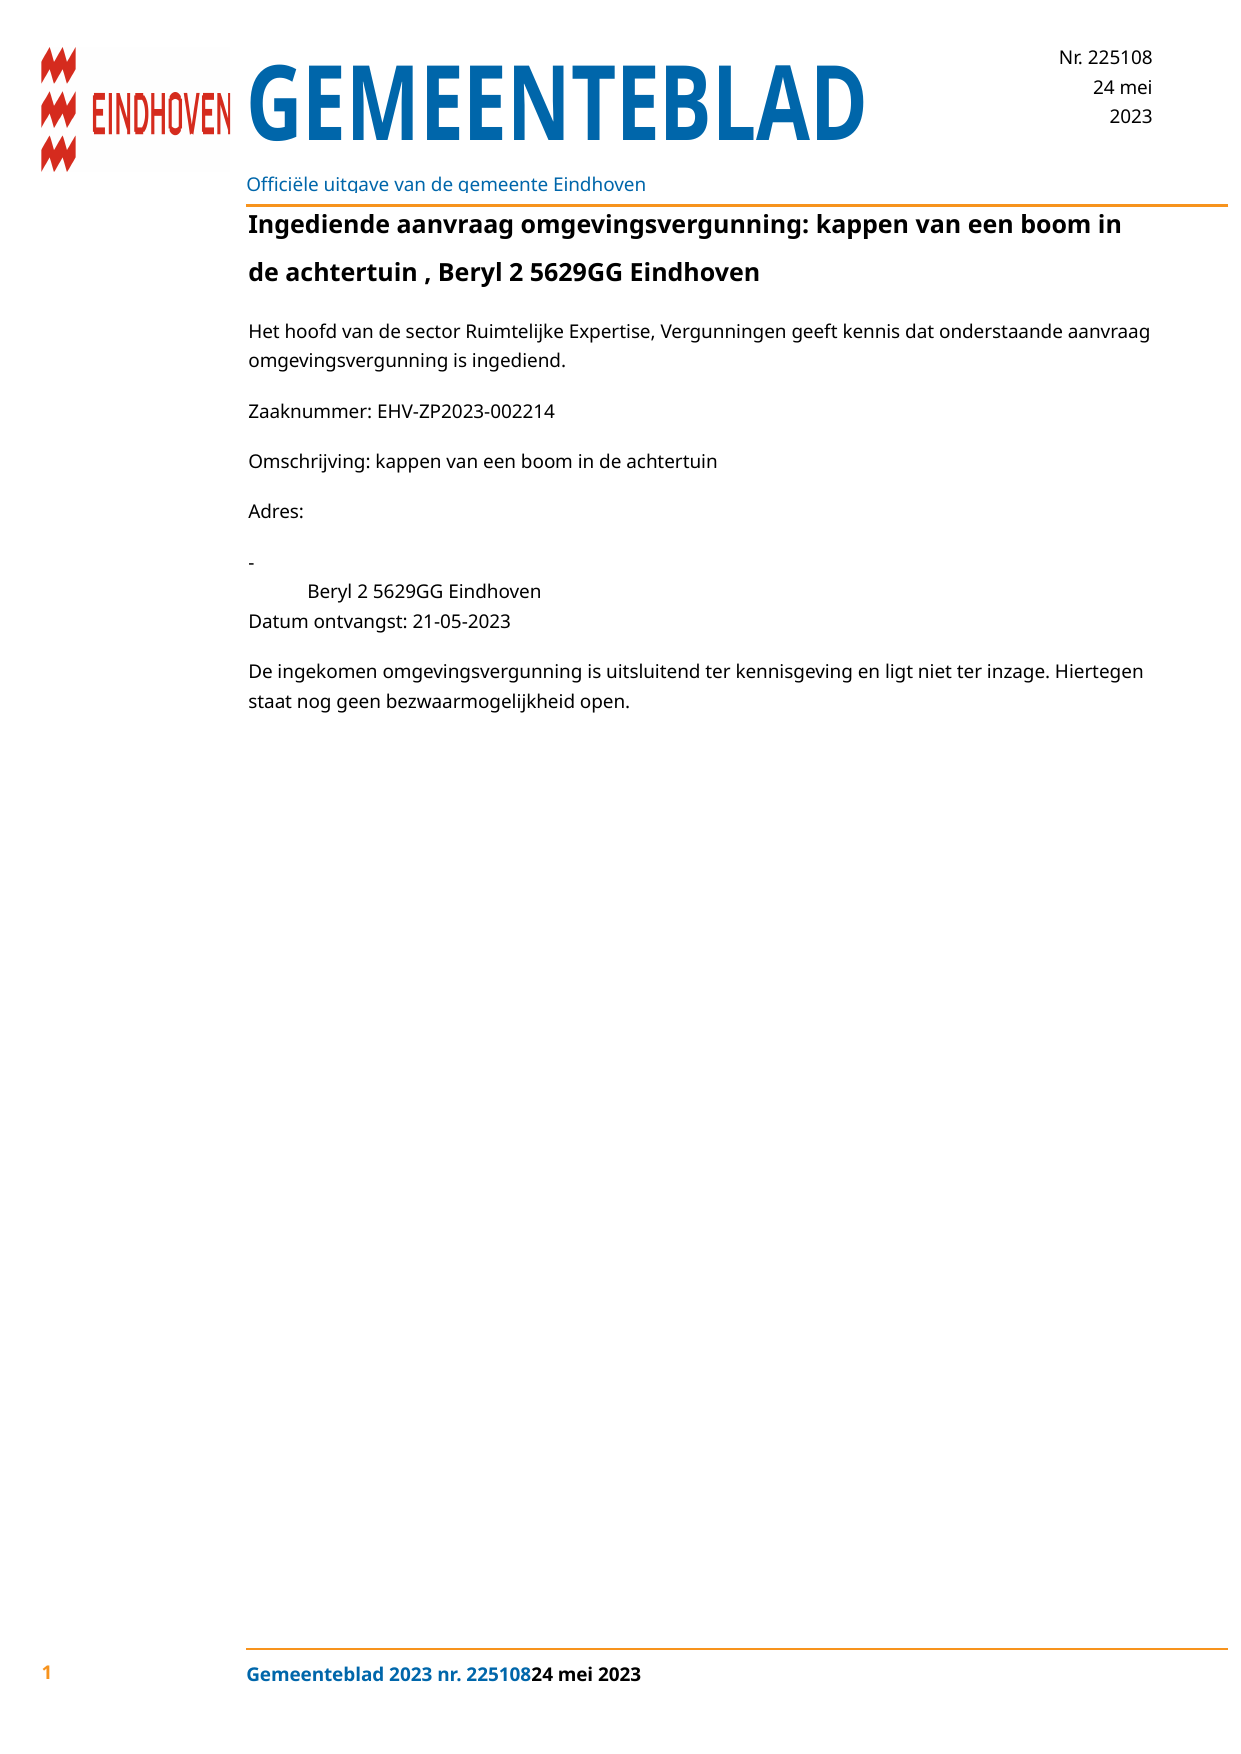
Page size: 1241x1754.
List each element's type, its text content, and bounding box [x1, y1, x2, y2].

text Zaaknummer: EHV-ZP2023-002214 [248, 398, 1152, 424]
text Datum ontvangst: 21-05-2023 [248, 608, 1152, 634]
text Adres: [248, 499, 1152, 524]
picture [41, 47, 231, 172]
list Beryl 2 5629GG Eindhoven [248, 579, 1152, 604]
text De ingekomen omgevingsvergunning is uitsluitend ter kennisgeving en ligt niet ter inzage. Hiertegen staat nog geen bezwaarmogelijkheid open. [248, 659, 1152, 714]
text Omschrijving: kappen van een boom in de achtertuin [248, 448, 1152, 474]
text Het hoofd van de sector Ruimtelijke Expertise, Vergunningen geeft kennis dat onderstaande aanvraag omgevingsvergunning is ingediend. [248, 318, 1152, 373]
text Ingediende aanvraag omgevingsvergunning: kappen van een boom in de achtertuin , Beryl 2 5629GG Eindhoven [248, 207, 1152, 288]
